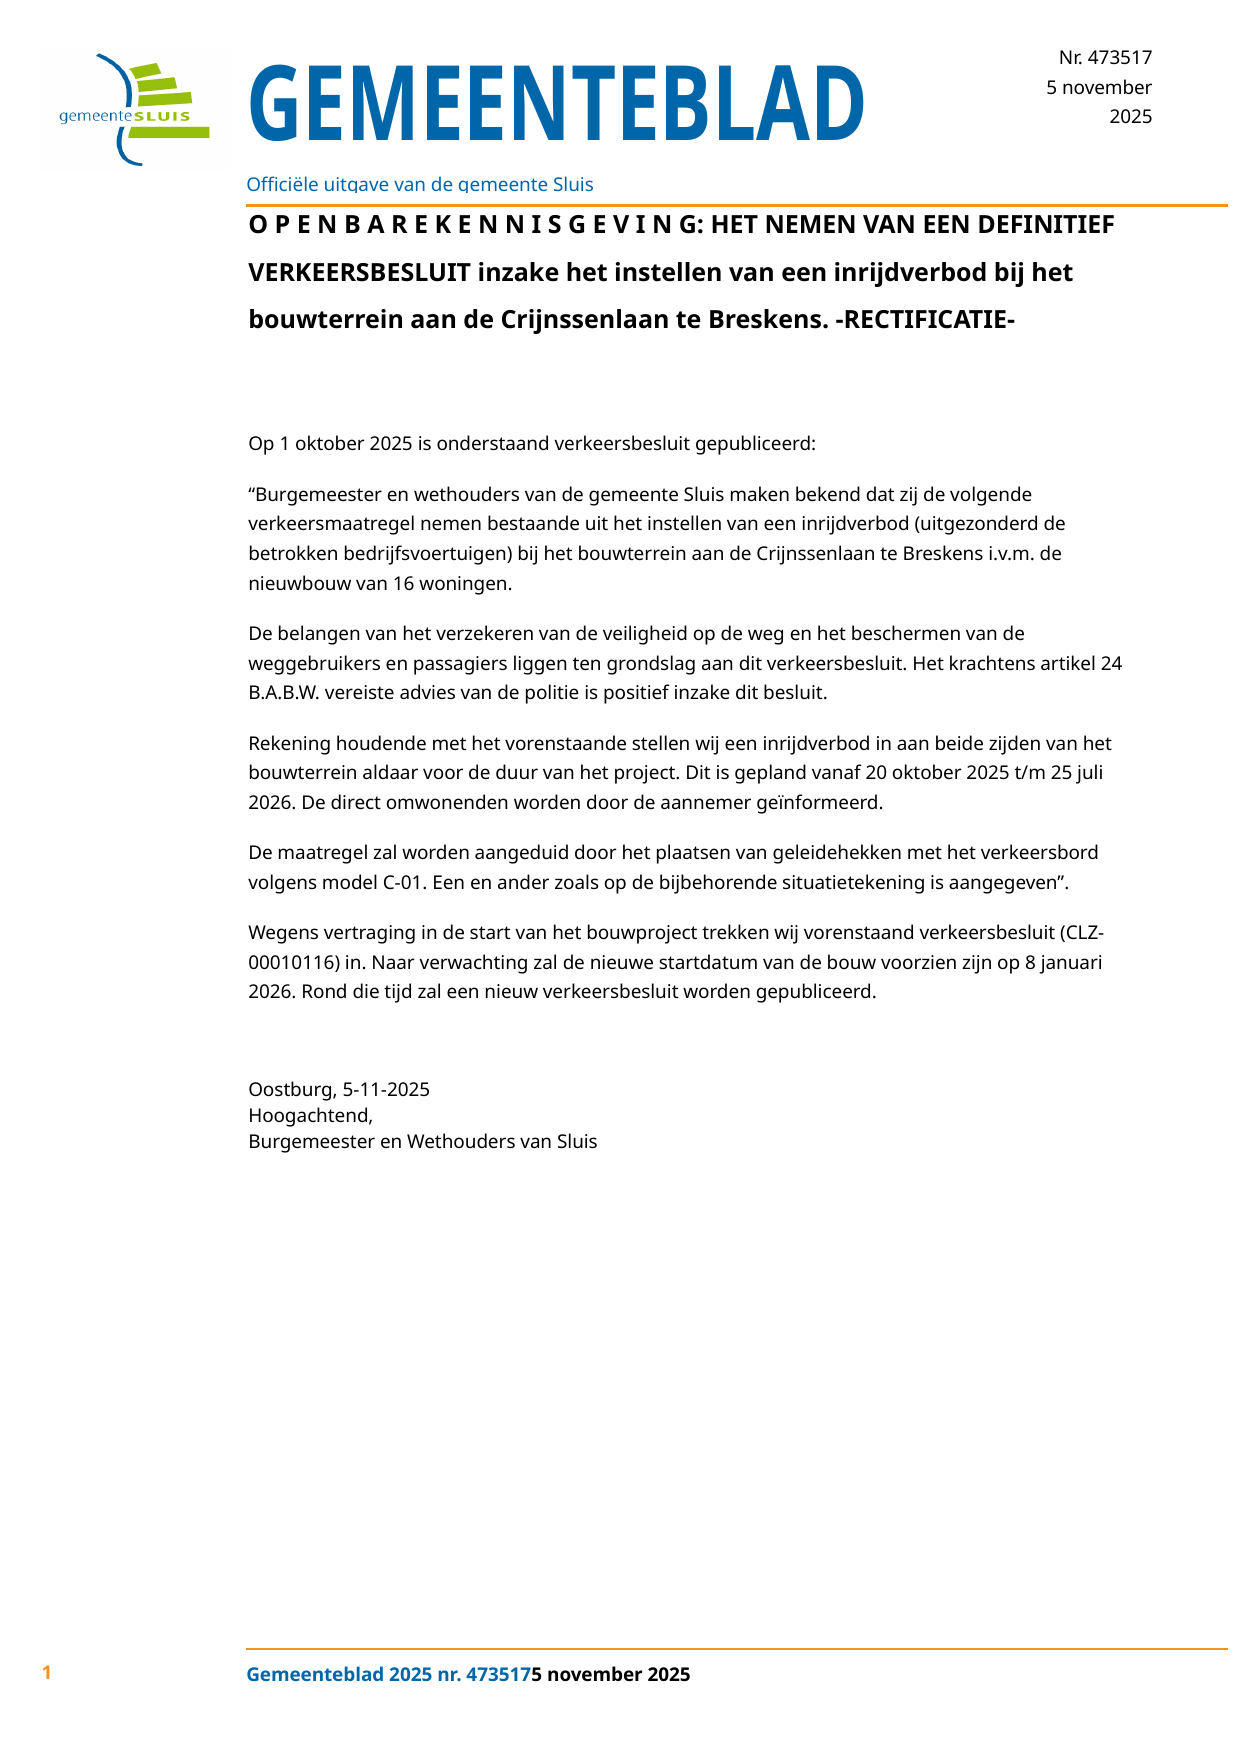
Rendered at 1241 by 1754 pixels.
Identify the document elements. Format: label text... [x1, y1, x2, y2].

text Burgemeester en Wethouders van Sluis [248, 1128, 1152, 1154]
text Rekening houdende met het vorenstaande stellen wij een inrijdverbod in aan beide zijden van het bouwterrein aldaar voor de duur van het project. Dit is gepland vanaf 20 oktober 2025 t/m 25 juli 2026. De direct omwonenden worden door de aannemer geïnformeerd. [248, 730, 1152, 814]
text “Burgemeester en wethouders van de gemeente Sluis maken bekend dat zij de volgende verkeersmaatregel nemen bestaande uit het instellen van een inrijdverbod (uitgezonderd de betrokken bedrijfsvoertuigen) bij het bouwterrein aan de Crijnssenlaan te Breskens i.v.m. de nieuwbouw van 16 woningen. [248, 481, 1152, 595]
picture [41, 47, 231, 172]
text O P E N B A R E K E N N I S G E V I N G: HET NEMEN VAN EEN DEFINITIEF VERKEERSBESLUIT inzake het instellen van een inrijdverbod bij het bouwterrein aan de Crijnssenlaan te Breskens. -RECTIFICATIE- [248, 207, 1152, 336]
text Op 1 oktober 2025 is onderstaand verkeersbesluit gepubliceerd: [248, 431, 1152, 456]
text De belangen van het verzekeren van de veiligheid op de weg en het beschermen van de weggebruikers en passagiers liggen ten grondslag aan dit verkeersbesluit. Het krachtens artikel 24 B.A.B.W. vereiste advies van de politie is positief inzake dit besluit. [248, 620, 1152, 705]
text Hoogachtend, [248, 1102, 1152, 1128]
text Oostburg, 5-11-2025 [248, 1077, 1152, 1102]
text Wegens vertraging in de start van het bouwproject trekken wij vorenstaand verkeersbesluit (CLZ-00010116) in. Naar verwachting zal de nieuwe startdatum van de bouw voorzien zijn op 8 januari 2026. Rond die tijd zal een nieuw verkeersbesluit worden gepubliceerd. [248, 919, 1152, 1004]
text De maatregel zal worden aangeduid door het plaatsen van geleidehekken met het verkeersbord volgens model C-01. Een en ander zoals op de bijbehorende situatietekening is aangegeven”. [248, 839, 1152, 894]
